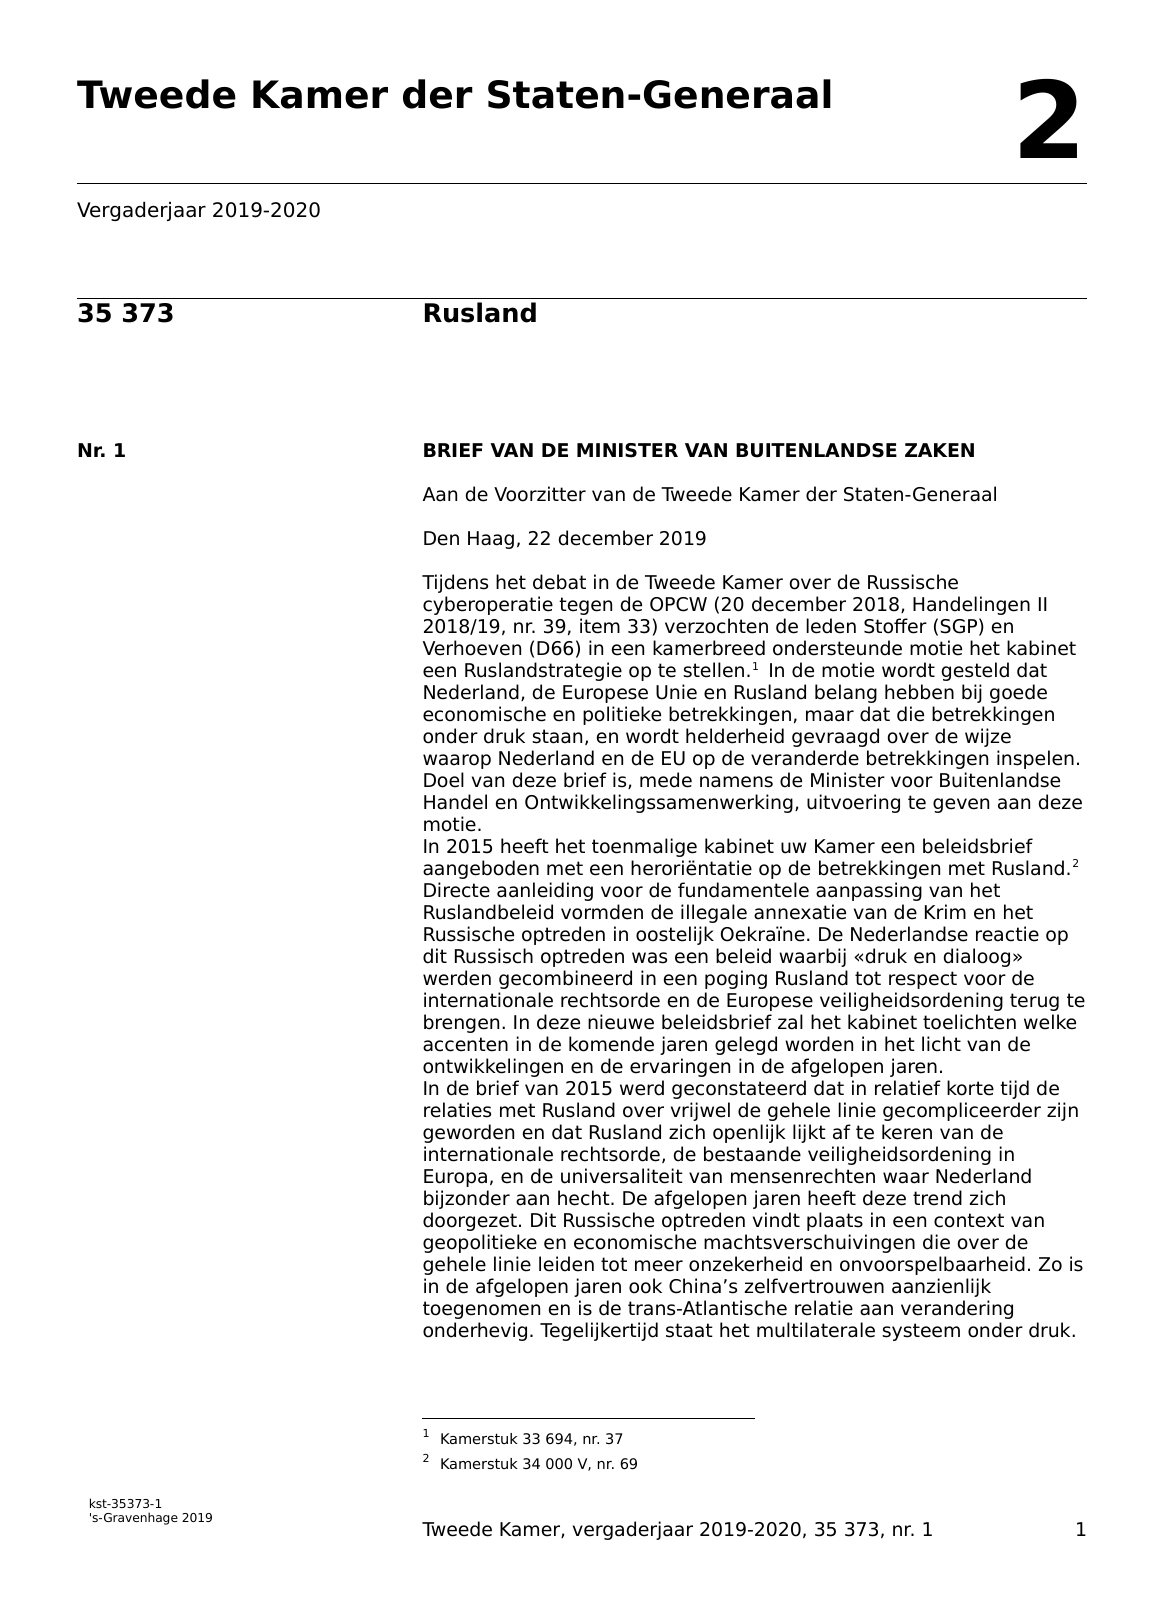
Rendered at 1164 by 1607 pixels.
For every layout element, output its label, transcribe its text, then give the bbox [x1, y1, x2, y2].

text Den Haag, 22 december 2019 [422, 528, 1087, 550]
text Kamerstuk 34 000 V, nr. 69 [422, 1452, 1087, 1474]
table_header Tweede Kamer der Staten-Generaal [77, 59, 886, 183]
text Aan de Voorzitter van de Tweede Kamer der Staten-Generaal [422, 484, 1087, 506]
table_header 2 [886, 59, 1087, 183]
text In de brief van 2015 werd geconstateerd dat in relatief korte tijd de relaties met Rusland over vrijwel de gehele linie gecompliceerder zijn geworden en dat Rusland zich openlijk lijkt af te keren van de internationale rechtsorde, de bestaande veiligheidsordening in Europa, en de universaliteit van mensenrechten waar Nederland bijzonder aan hecht. De afgelopen jaren heeft deze trend zich doorgezet. Dit Russische optreden vindt plaats in een context van geopolitieke en economische machtsverschuivingen die over de gehele linie leiden tot meer onzekerheid en onvoorspelbaarheid. Zo is in de afgelopen jaren ook China’s zelfvertrouwen aanzienlijk toegenomen en is de trans-Atlantische relatie aan verandering onderhevig. Tegelijkertijd staat het multilaterale systeem onder druk. [422, 1078, 1087, 1341]
subtitle 35 373 Rusland [77, 299, 1087, 329]
text Kamerstuk 33 694, nr. 37 [422, 1427, 1087, 1449]
subtitle Nr. 1 BRIEF VAN DE MINISTER VAN BUITENLANDSE ZAKEN [77, 440, 1087, 462]
table_cell Vergaderjaar 2019-2020 [77, 184, 1087, 298]
text In 2015 heeft het toenmalige kabinet uw Kamer een beleidsbrief aangeboden met een heroriëntatie op de betrekkingen met Rusland. Directe aanleiding voor de fundamentele aanpassing van het Ruslandbeleid vormden de illegale annexatie van de Krim en het Russische optreden in oostelijk Oekraïne. De Nederlandse reactie op dit Russisch optreden was een beleid waarbij «druk en dialoog» werden gecombineerd in een poging Rusland tot respect voor de internationale rechtsorde en de Europese veiligheidsordening terug te brengen. In deze nieuwe beleidsbrief zal het kabinet toelichten welke accenten in de komende jaren gelegd worden in het licht van de ontwikkelingen en de ervaringen in de afgelopen jaren. [422, 836, 1087, 1078]
text 's-Gravenhage 2019 [88, 1511, 323, 1525]
text kst-35373-1 [88, 1497, 323, 1511]
text Tijdens het debat in de Tweede Kamer over de Russische cyberoperatie tegen de OPCW (20 december 2018, Handelingen II 2018/19, nr. 39, item 33) verzochten de leden Stoffer (SGP) en Verhoeven (D66) in een kamerbreed ondersteunde motie het kabinet een Ruslandstrategie op te stellen. In de motie wordt gesteld dat Nederland, de Europese Unie en Rusland belang hebben bij goede economische en politieke betrekkingen, maar dat die betrekkingen onder druk staan, en wordt helderheid gevraagd over de wijze waarop Nederland en de EU op de veranderde betrekkingen inspelen. Doel van deze brief is, mede namens de Minister voor Buitenlandse Handel en Ontwikkelingssamenwerking, uitvoering te geven aan deze motie. [422, 572, 1087, 836]
